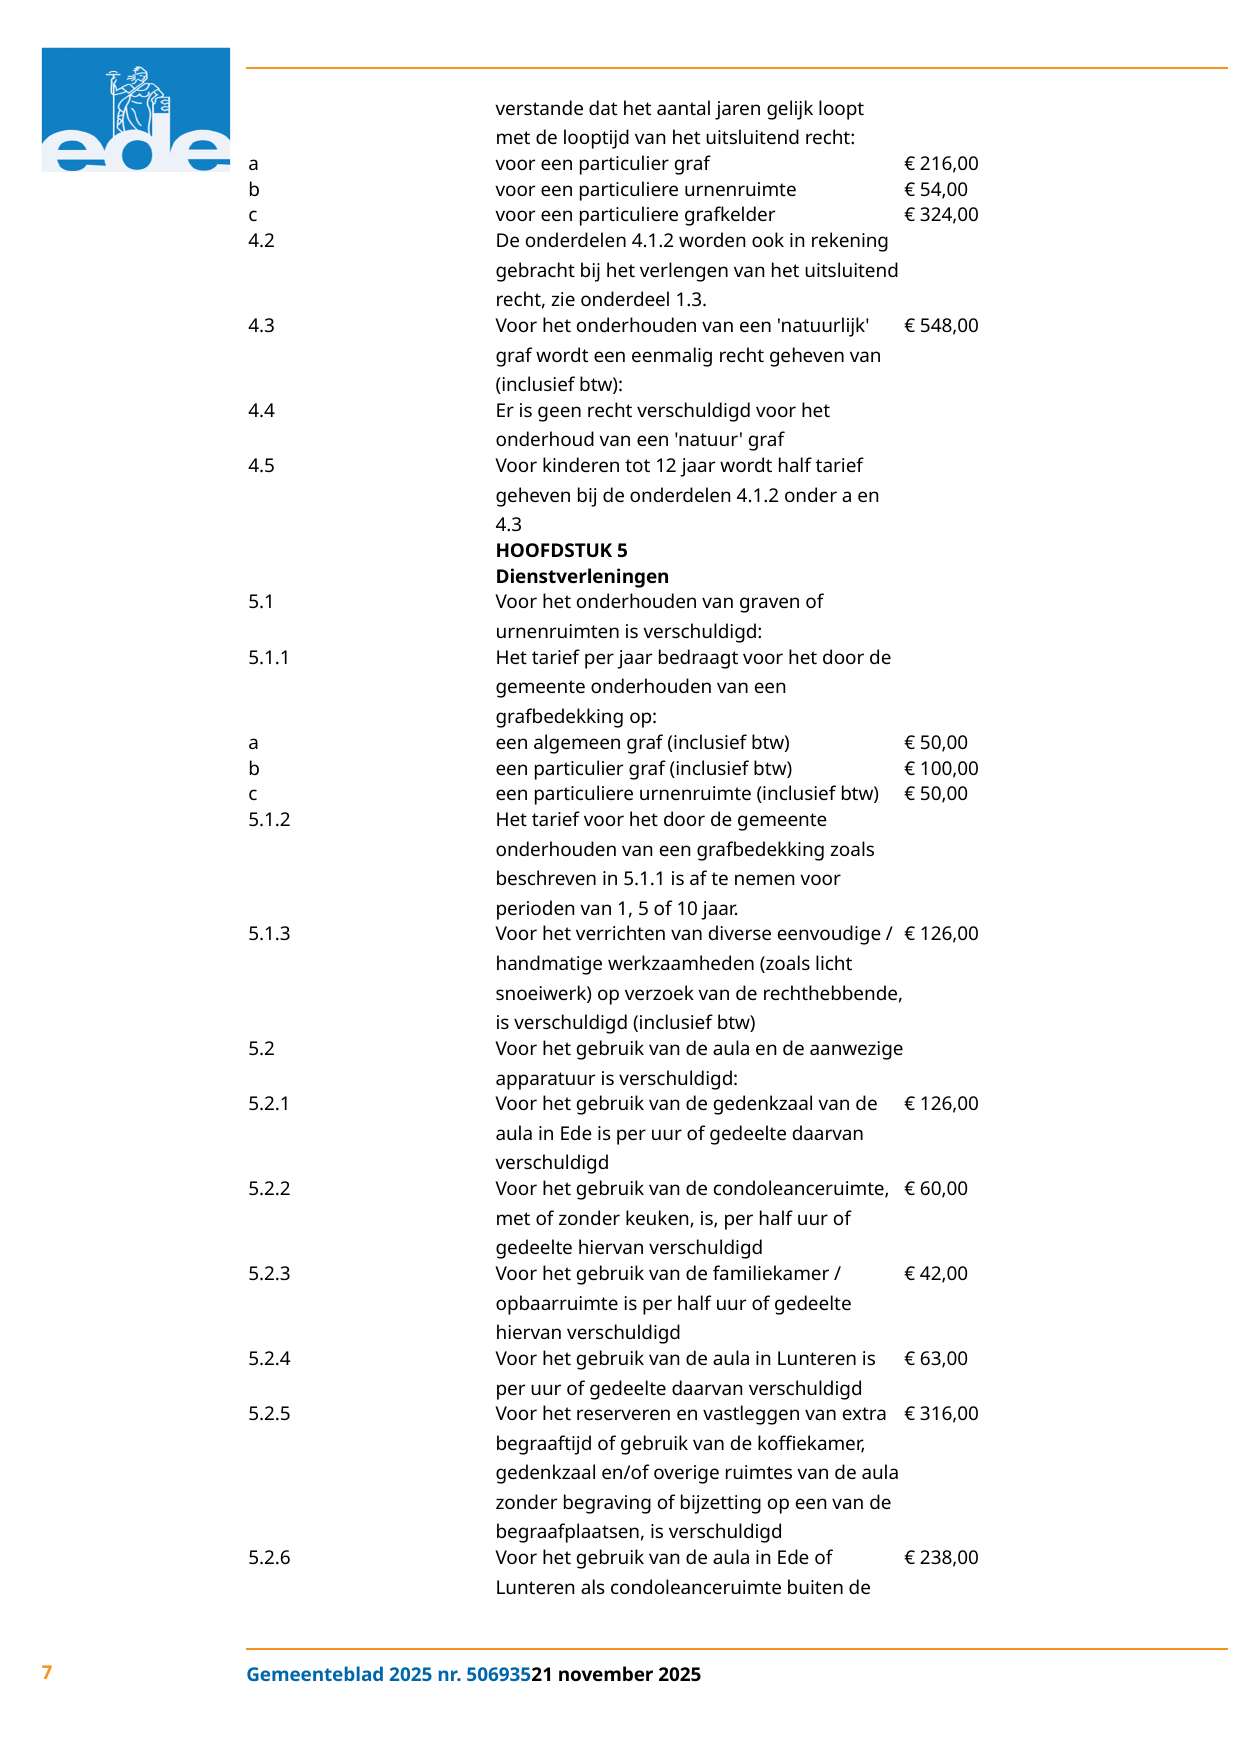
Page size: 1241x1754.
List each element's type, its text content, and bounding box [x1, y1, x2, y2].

table_cell 5.2.4 [248, 1345, 495, 1400]
table_cell 5.2 [248, 1035, 495, 1090]
table_cell Voor het gebruik van de aula in Lunteren is per uur of gedeelte daarvan verschuldigd [495, 1345, 904, 1400]
table_cell [904, 537, 1028, 563]
table_cell [904, 644, 1028, 729]
picture [41, 47, 231, 172]
table_cell € 126,00 [904, 921, 1028, 1035]
table_cell Voor het reserveren en vastleggen van extra begraaftijd of gebruik van de koffiekamer, gedenkzaal en/of overige ruimtes van de aula zonder begraving of bijzetting op een van de begraafplaatsen, is verschuldigd [495, 1400, 904, 1544]
table_cell € 42,00 [904, 1260, 1028, 1345]
table_cell Voor het gebruik van de condoleanceruimte, met of zonder keuken, is, per half uur of gedeelte hiervan verschuldigd [495, 1175, 904, 1260]
table_cell Voor het gebruik van de aula in Ede of Lunteren als condoleanceruimte buiten de [495, 1545, 904, 1600]
table_cell 5.2.6 [248, 1545, 495, 1600]
table_cell € 324,00 [904, 202, 1028, 227]
table_cell Voor het gebruik van de aula en de aanwezige apparatuur is verschuldigd: [495, 1035, 904, 1090]
table_cell [904, 1035, 1028, 1090]
table_cell voor een particuliere grafkelder [495, 202, 904, 227]
table_cell b [248, 755, 495, 780]
table_cell 5.1 [248, 589, 495, 644]
table_cell [904, 227, 1028, 312]
table_cell 4.2 [248, 227, 495, 312]
table_cell 5.1.3 [248, 921, 495, 1035]
table_cell Voor het onderhouden van graven of urnenruimten is verschuldigd: [495, 589, 904, 644]
table_cell Dienstverleningen [495, 563, 904, 589]
table_cell [904, 453, 1028, 537]
table_cell a [248, 150, 495, 176]
table_cell Het tarief per jaar bedraagt voor het door de gemeente onderhouden van een grafbedekking op: [495, 644, 904, 729]
table_cell Voor het gebruik van de familiekamer / opbaarruimte is per half uur of gedeelte hiervan verschuldigd [495, 1260, 904, 1345]
table_cell 4.5 [248, 453, 495, 537]
table_cell € 548,00 [904, 312, 1028, 397]
table_cell HOOFDSTUK 5 [495, 537, 904, 563]
table_cell 5.2.1 [248, 1090, 495, 1175]
table_cell 5.2.5 [248, 1400, 495, 1544]
table_cell [904, 589, 1028, 644]
table_cell [904, 95, 1028, 150]
table_cell 4.4 [248, 397, 495, 452]
table_cell b [248, 176, 495, 202]
table_cell Voor het onderhouden van een 'natuurlijk' graf wordt een eenmalig recht geheven van (inclusief btw): [495, 312, 904, 397]
table_cell € 238,00 [904, 1545, 1028, 1600]
table_cell € 60,00 [904, 1175, 1028, 1260]
table_cell [904, 563, 1028, 589]
table_cell Het tarief voor het door de gemeente onderhouden van een grafbedekking zoals beschreven in 5.1.1 is af te nemen voor perioden van 1, 5 of 10 jaar. [495, 806, 904, 921]
table_cell 4.3 [248, 312, 495, 397]
table_cell [248, 95, 495, 150]
table_cell [904, 806, 1028, 921]
table_cell verstande dat het aantal jaren gelijk loopt met de looptijd van het uitsluitend recht: [495, 95, 904, 150]
table_cell c [248, 780, 495, 806]
table_cell € 54,00 [904, 176, 1028, 202]
table_cell voor een particulier graf [495, 150, 904, 176]
table_cell De onderdelen 4.1.2 worden ook in rekening gebracht bij het verlengen van het uitsluitend recht, zie onderdeel 1.3. [495, 227, 904, 312]
table_cell € 316,00 [904, 1400, 1028, 1544]
table_cell 5.2.2 [248, 1175, 495, 1260]
table_cell Er is geen recht verschuldigd voor het onderhoud van een 'natuur' graf [495, 397, 904, 452]
table_cell Voor kinderen tot 12 jaar wordt half tarief geheven bij de onderdelen 4.1.2 onder a en 4.3 [495, 453, 904, 537]
table_cell een particuliere urnenruimte (inclusief btw) [495, 780, 904, 806]
table_cell 5.1.2 [248, 806, 495, 921]
table_cell € 50,00 [904, 780, 1028, 806]
table_cell [904, 397, 1028, 452]
table_cell 5.2.3 [248, 1260, 495, 1345]
table_cell € 100,00 [904, 755, 1028, 780]
table_cell 5.1.1 [248, 644, 495, 729]
table_cell Voor het verrichten van diverse eenvoudige / handmatige werkzaamheden (zoals licht snoeiwerk) op verzoek van de rechthebbende, is verschuldigd (inclusief btw) [495, 921, 904, 1035]
table_cell € 216,00 [904, 150, 1028, 176]
table_cell € 126,00 [904, 1090, 1028, 1175]
table_cell een algemeen graf (inclusief btw) [495, 729, 904, 755]
table_cell voor een particuliere urnenruimte [495, 176, 904, 202]
table_cell € 50,00 [904, 729, 1028, 755]
table_cell € 63,00 [904, 1345, 1028, 1400]
table_cell een particulier graf (inclusief btw) [495, 755, 904, 780]
table_cell c [248, 202, 495, 227]
table_cell [248, 563, 495, 589]
table_cell [248, 537, 495, 563]
table_cell a [248, 729, 495, 755]
table_cell Voor het gebruik van de gedenkzaal van de aula in Ede is per uur of gedeelte daarvan verschuldigd [495, 1090, 904, 1175]
